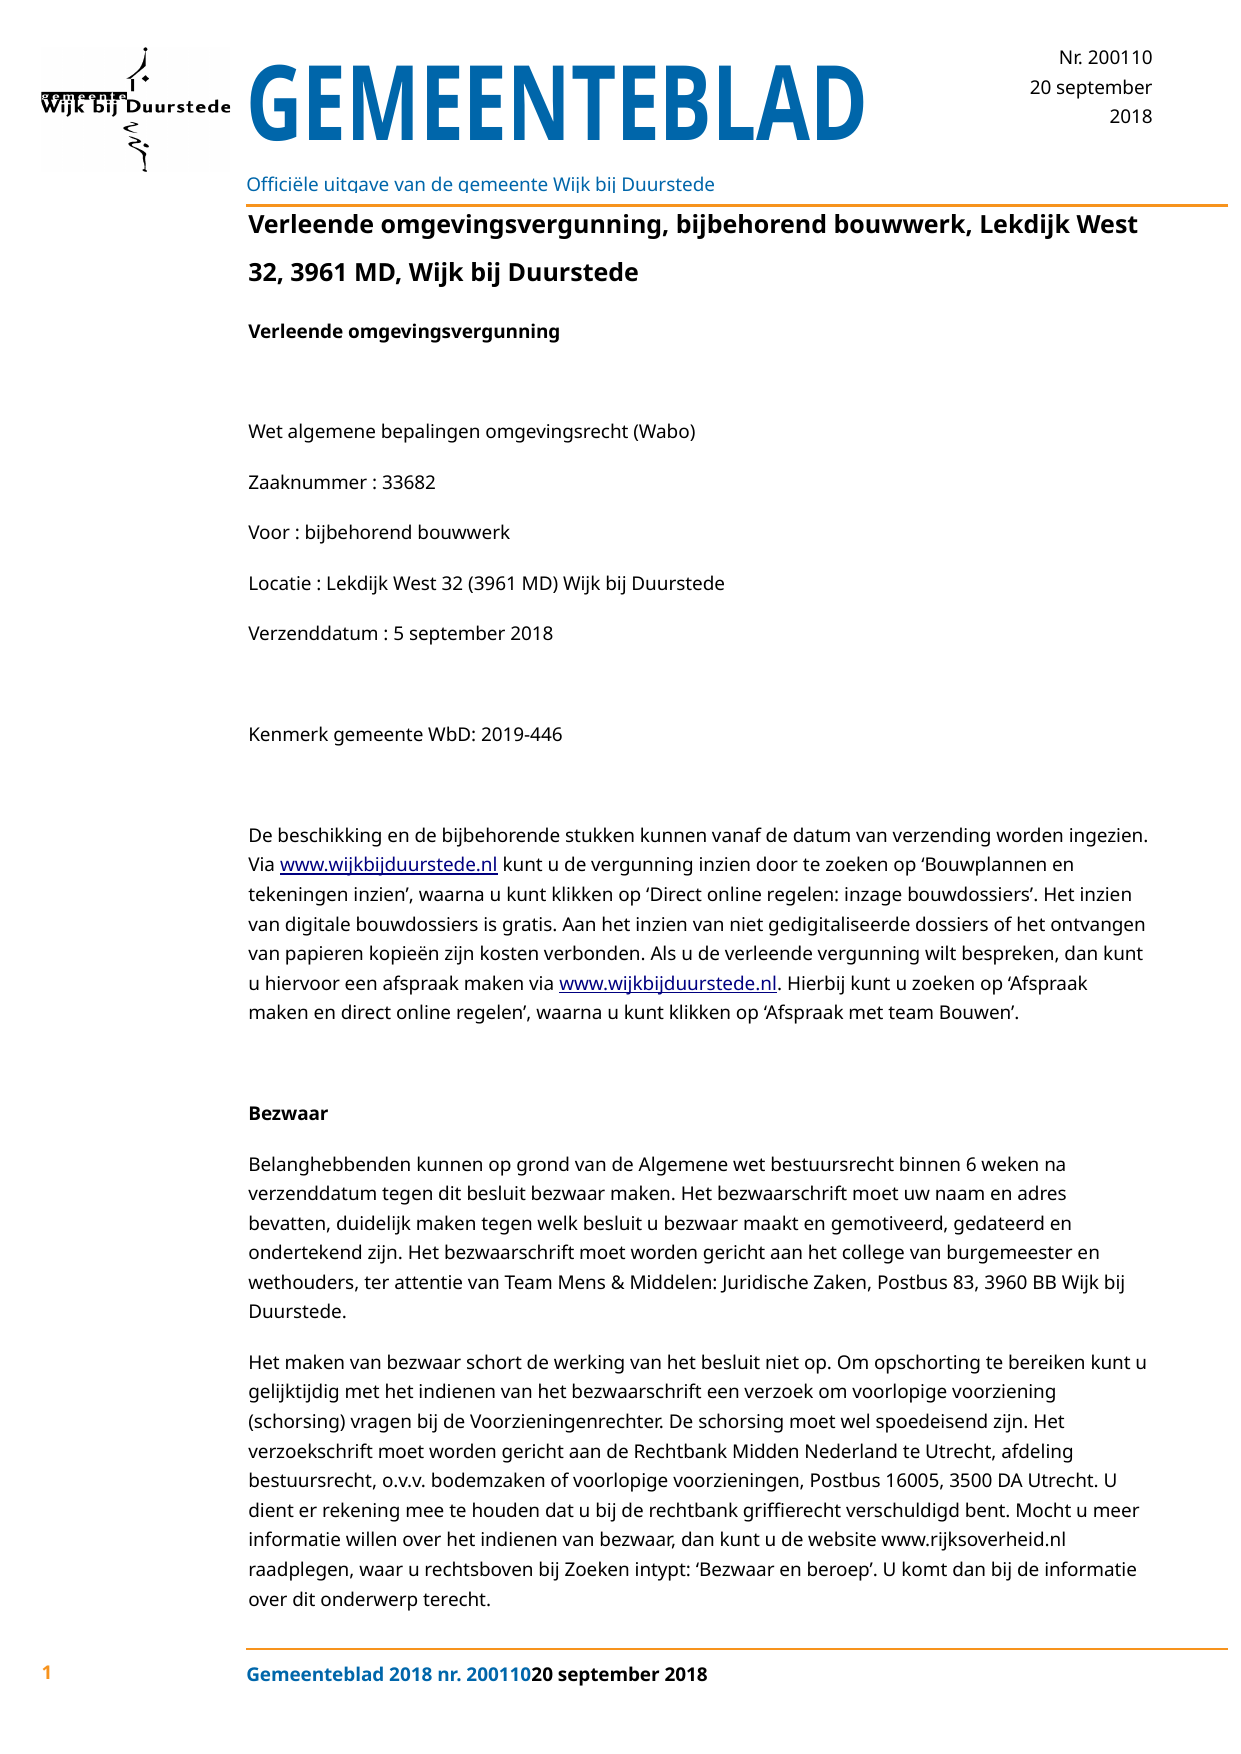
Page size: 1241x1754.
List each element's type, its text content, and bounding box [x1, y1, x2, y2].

text Voor : bijbehorend bouwwerk [248, 519, 1152, 545]
picture [41, 47, 231, 172]
text Locatie : Lekdijk West 32 (3961 MD) Wijk bij Duurstede [248, 570, 1152, 596]
text Kenmerk gemeente WbD: 2019-446 [248, 721, 1152, 747]
text Het maken van bezwaar schort de werking van het besluit niet op. Om opschorting te bereiken kunt u gelijktijdig met het indienen van het bezwaarschrift een verzoek om voorlopige voorziening (schorsing) vragen bij de Voorzieningenrechter. De schorsing moet wel spoedeisend zijn. Het verzoekschrift moet worden gericht aan de Rechtbank Midden Nederland te Utrecht, afdeling bestuursrecht, o.v.v. bodemzaken of voorlopige voorzieningen, Postbus 16005, 3500 DA Utrecht. U dient er rekening mee te houden dat u bij de rechtbank griffierecht verschuldigd bent. Mocht u meer informatie willen over het indienen van bezwaar, dan kunt u de website www.rijksoverheid.nl raadplegen, waar u rechtsboven bij Zoeken intypt: ‘Bezwaar en beroep’. U komt dan bij de informatie over dit onderwerp terecht. [248, 1349, 1152, 1612]
text De beschikking en de bijbehorende stukken kunnen vanaf de datum van verzending worden ingezien. Via www.wijkbijduurstede.nl kunt u de vergunning inzien door te zoeken op ‘Bouwplannen en tekeningen inzien’, waarna u kunt klikken op ‘Direct online regelen: inzage bouwdossiers’. Het inzien van digitale bouwdossiers is gratis. Aan het inzien van niet gedigitaliseerde dossiers of het ontvangen van papieren kopieën zijn kosten verbonden. Als u de verleende vergunning wilt bespreken, dan kunt u hiervoor een afspraak maken via www.wijkbijduurstede.nl. Hierbij kunt u zoeken op ‘Afspraak maken en direct online regelen’, waarna u kunt klikken op ‘Afspraak met team Bouwen’. [248, 822, 1152, 1025]
text Wet algemene bepalingen omgevingsrecht (Wabo) [248, 419, 1152, 444]
text Verzenddatum : 5 september 2018 [248, 620, 1152, 646]
text Zaaknummer : 33682 [248, 469, 1152, 495]
text Verleende omgevingsvergunning, bijbehorend bouwwerk, Lekdijk West 32, 3961 MD, Wijk bij Duurstede [248, 207, 1152, 288]
text Verleende omgevingsvergunning [248, 318, 1152, 344]
text Bezwaar [248, 1100, 1152, 1126]
text Belanghebbenden kunnen op grond van de Algemene wet bestuursrecht binnen 6 weken na verzenddatum tegen dit besluit bezwaar maken. Het bezwaarschrift moet uw naam en adres bevatten, duidelijk maken tegen welk besluit u bezwaar maakt en gemotiveerd, gedateerd en ondertekend zijn. Het bezwaarschrift moet worden gericht aan het college van burgemeester en wethouders, ter attentie van Team Mens & Middelen: Juridische Zaken, Postbus 83, 3960 BB Wijk bij Duurstede. [248, 1151, 1152, 1324]
